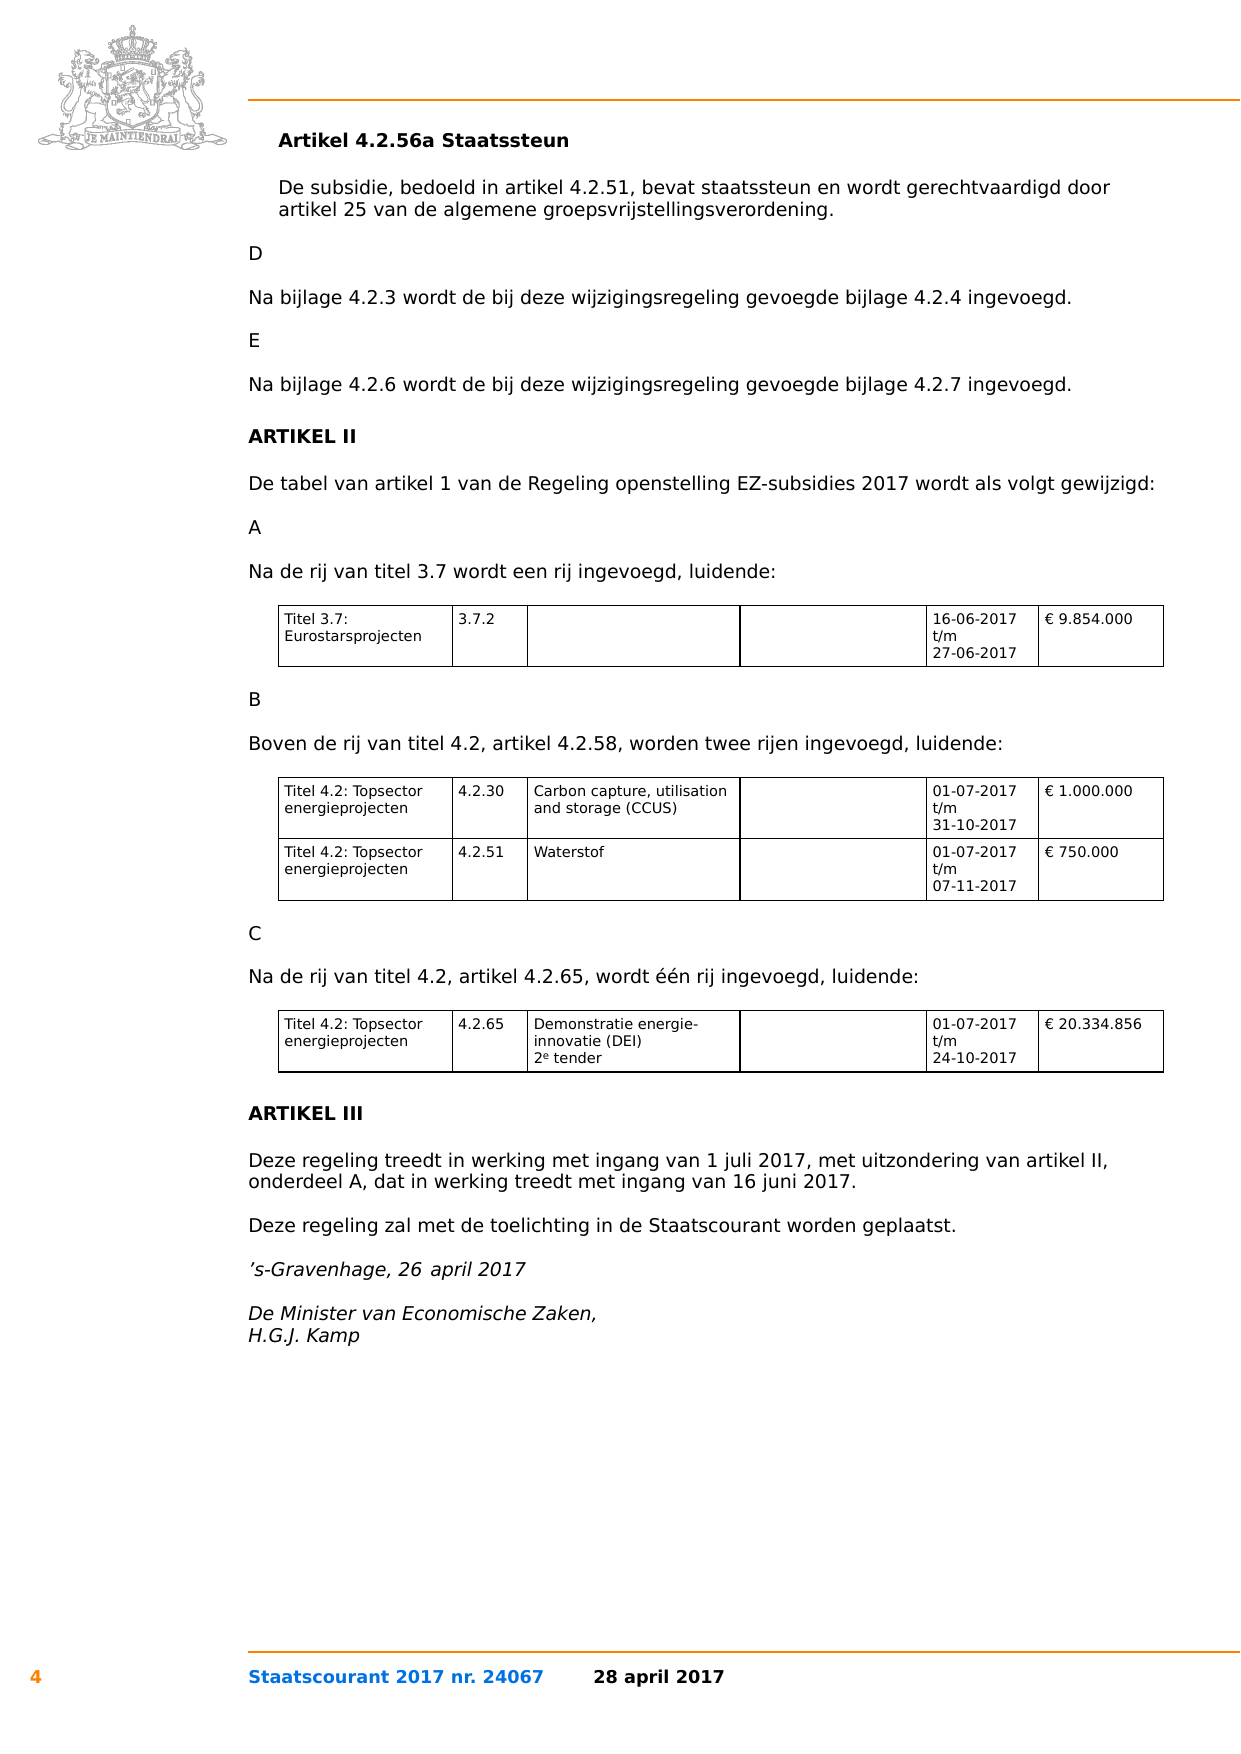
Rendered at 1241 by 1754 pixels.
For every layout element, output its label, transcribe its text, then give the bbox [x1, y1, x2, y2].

table_header Titel 4.2: Topsector energieprojecten [279, 778, 452, 838]
table_header [741, 778, 926, 838]
table_cell Titel 4.2: Topsector energieprojecten [279, 839, 452, 899]
text De tabel van artikel 1 van de Regeling openstelling EZ-subsidies 2017 wordt als volgt gewijzigd: [248, 473, 1163, 495]
table_header 01-07-2017 t/m 24-10-2017 [927, 1011, 1038, 1071]
text De subsidie, bedoeld in artikel 4.2.51, bevat staatssteun en wordt gerechtvaardigd door artikel 25 van de algemene groepsvrijstellingsverordening. [278, 177, 1163, 221]
text Na de rij van titel 3.7 wordt een rij ingevoegd, luidende: [248, 561, 1163, 583]
table_header 3.7.2 [453, 606, 527, 666]
table_cell Waterstof [528, 839, 739, 899]
table_header Titel 4.2: Topsector energieprojecten [279, 1011, 452, 1071]
text E [248, 330, 1163, 352]
table_header [741, 606, 926, 666]
text D [248, 243, 1163, 265]
table_header 4.2.65 [453, 1011, 527, 1071]
text Na de rij van titel 4.2, artikel 4.2.65, wordt één rij ingevoegd, luidende: [248, 966, 1163, 988]
table_cell € 750.000 [1039, 839, 1163, 899]
text C [248, 922, 1163, 944]
text Boven de rij van titel 4.2, artikel 4.2.58, worden twee rijen ingevoegd, luidende: [248, 733, 1163, 755]
table_header 4.2.30 [453, 778, 527, 838]
text Deze regeling zal met de toelichting in de Staatscourant worden geplaatst. [248, 1215, 1163, 1237]
text De Minister van Economische Zaken, H.G.J. Kamp [248, 1303, 1163, 1347]
subtitle Artikel 4.2.56a Staatssteun [278, 130, 1163, 152]
table_cell [741, 839, 926, 899]
table_header 01-07-2017 t/m 31-10-2017 [927, 778, 1038, 838]
table_header 16-06-2017 t/m 27-06-2017 [927, 606, 1038, 666]
text A [248, 517, 1163, 539]
table_header [741, 1011, 926, 1071]
table_cell 01-07-2017 t/m 07-11-2017 [927, 839, 1038, 899]
table_header Titel 3.7: Eurostarsprojecten [279, 606, 452, 666]
text ’s-Gravenhage, 26 april 2017 [248, 1259, 1163, 1281]
text Deze regeling treedt in werking met ingang van 1 juli 2017, met uitzondering van artikel II, onderdeel A, dat in werking treedt met ingang van 16 juni 2017. [248, 1149, 1163, 1193]
table_header € 1.000.000 [1039, 778, 1163, 838]
subtitle ARTIKEL III [248, 1102, 1163, 1124]
text Na bijlage 4.2.6 wordt de bij deze wijzigingsregeling gevoegde bijlage 4.2.7 ingevoegd. [248, 374, 1163, 396]
picture [38, 25, 227, 150]
subtitle ARTIKEL II [248, 426, 1163, 448]
table_header [528, 606, 739, 666]
table_cell 4.2.51 [453, 839, 527, 899]
table_header Demonstratie energie-innovatie (DEI) 2e tender [528, 1011, 739, 1071]
table_header Carbon capture, utilisation and storage (CCUS) [528, 778, 739, 838]
text Na bijlage 4.2.3 wordt de bij deze wijzigingsregeling gevoegde bijlage 4.2.4 ingevoegd. [248, 287, 1163, 308]
table_header € 9.854.000 [1039, 606, 1163, 666]
text B [248, 689, 1163, 711]
table_header € 20.334.856 [1039, 1011, 1163, 1071]
